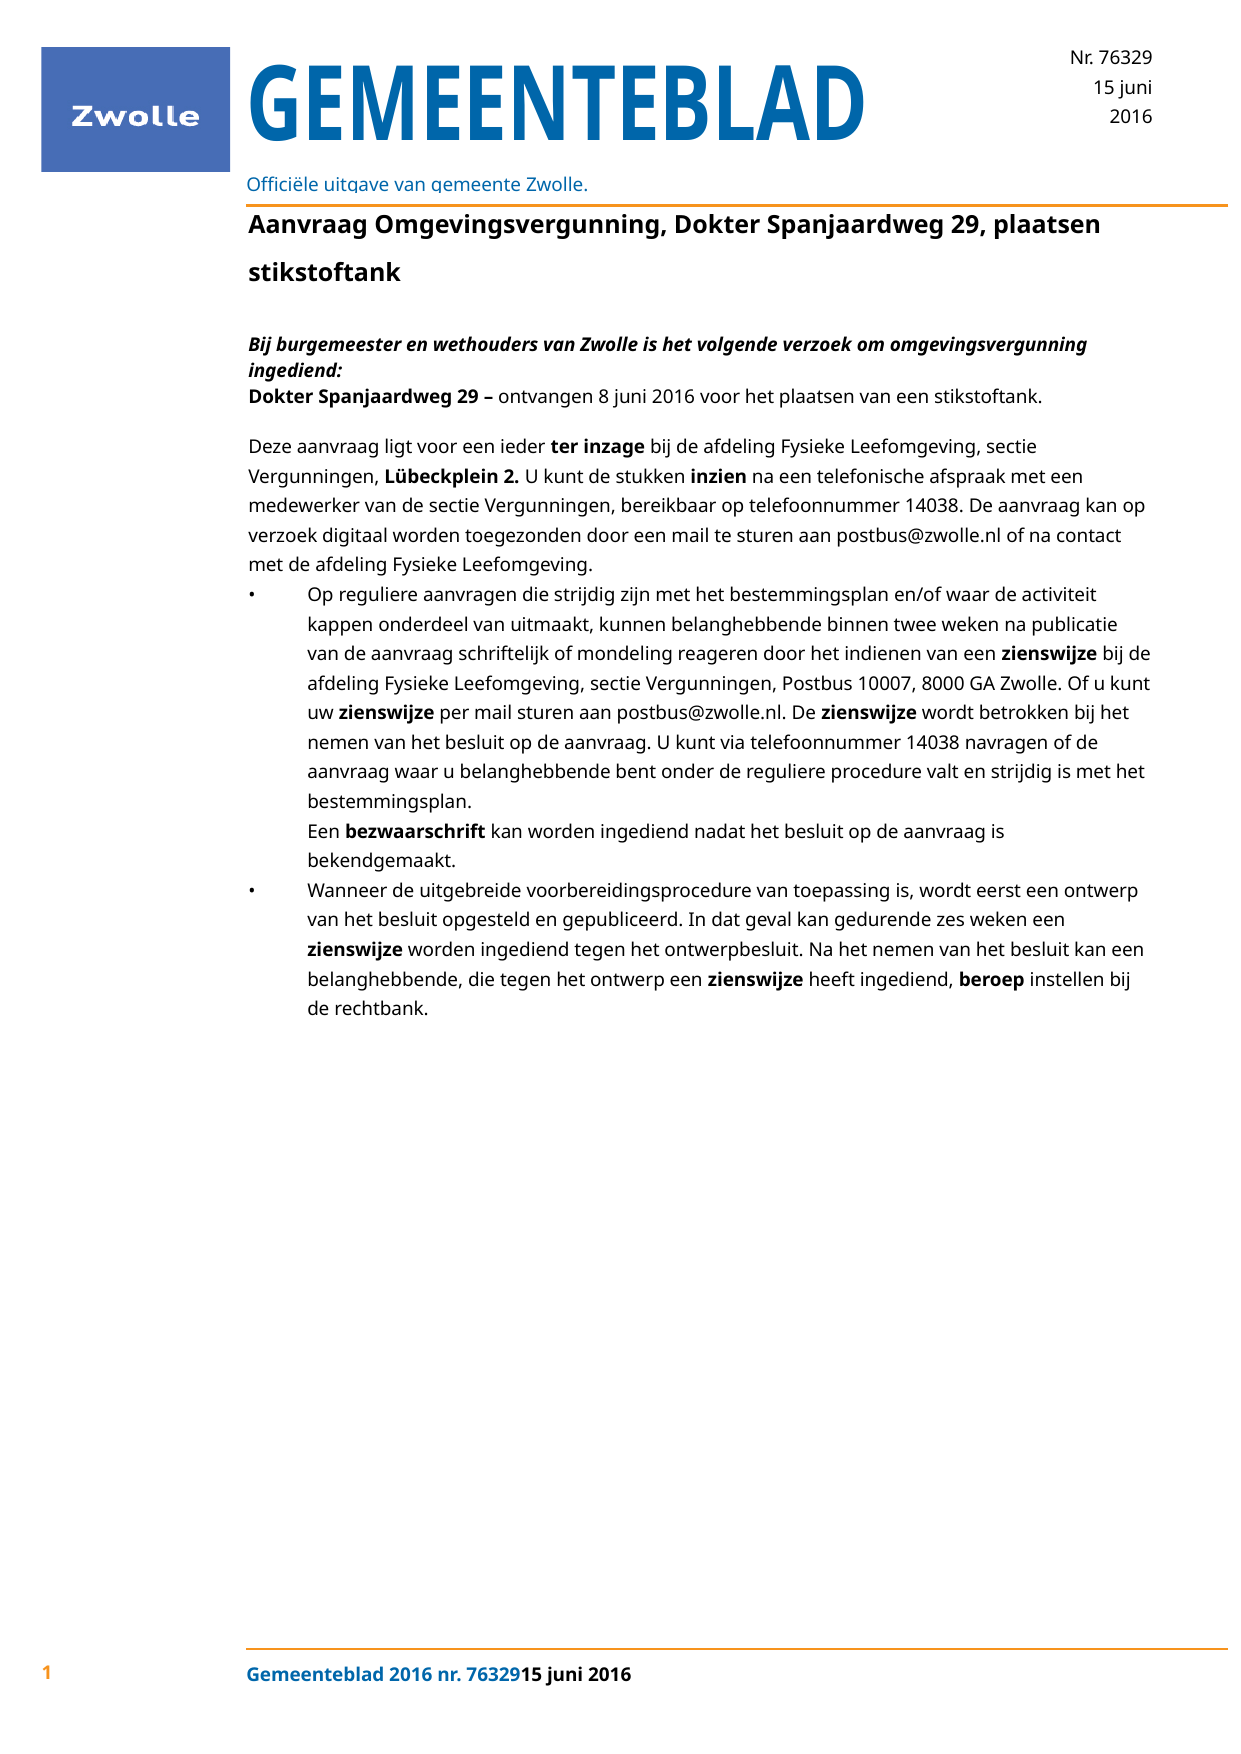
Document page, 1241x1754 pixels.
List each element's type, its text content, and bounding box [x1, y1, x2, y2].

text Bij burgemeester en wethouders van Zwolle is het volgende verzoek om omgevingsvergunning ingediend: [248, 331, 1152, 383]
picture [41, 47, 231, 172]
text Dokter Spanjaardweg 29 – ontvangen 8 juni 2016 voor het plaatsen van een stikstoftank. [248, 383, 1152, 409]
list Op reguliere aanvragen die strijdig zijn met het bestemmingsplan en/of waar de activiteit kappen onderdeel van uitmaakt, kunnen belanghebbende binnen twee weken na publicatie van de aanvraag schriftelijk of mondeling reageren door het indienen van een zienswijze bij de afdeling Fysieke Leefomgeving, sectie Vergunningen, Postbus 10007, 8000 GA Zwolle. Of u kunt uw zienswijze per mail sturen aan postbus@zwolle.nl. De zienswijze wordt betrokken bij het nemen van het besluit op de aanvraag. U kunt via telefoonnummer 14038 navragen of de aanvraag waar u belanghebbende bent onder de reguliere procedure valt en strijdig is met het bestemmingsplan. [248, 581, 1152, 814]
text Aanvraag Omgevingsvergunning, Dokter Spanjaardweg 29, plaatsen stikstoftank [248, 207, 1152, 288]
list Een bezwaarschrift kan worden ingediend nadat het besluit op de aanvraag is bekendgemaakt. [248, 818, 1152, 873]
text Deze aanvraag ligt voor een ieder ter inzage bij de afdeling Fysieke Leefomgeving, sectie Vergunningen, Lübeckplein 2. U kunt de stukken inzien na een telefonische afspraak met een medewerker van de sectie Vergunningen, bereikbaar op telefoonnummer 14038. De aanvraag kan op verzoek digitaal worden toegezonden door een mail te sturen aan postbus@zwolle.nl of na contact met de afdeling Fysieke Leefomgeving. [248, 433, 1152, 577]
list Wanneer de uitgebreide voorbereidingsprocedure van toepassing is, wordt eerst een ontwerp van het besluit opgesteld en gepubliceerd. In dat geval kan gedurende zes weken een zienswijze worden ingediend tegen het ontwerpbesluit. Na het nemen van het besluit kan een belanghebbende, die tegen het ontwerp een zienswijze heeft ingediend, beroep instellen bij de rechtbank. [248, 877, 1152, 1021]
